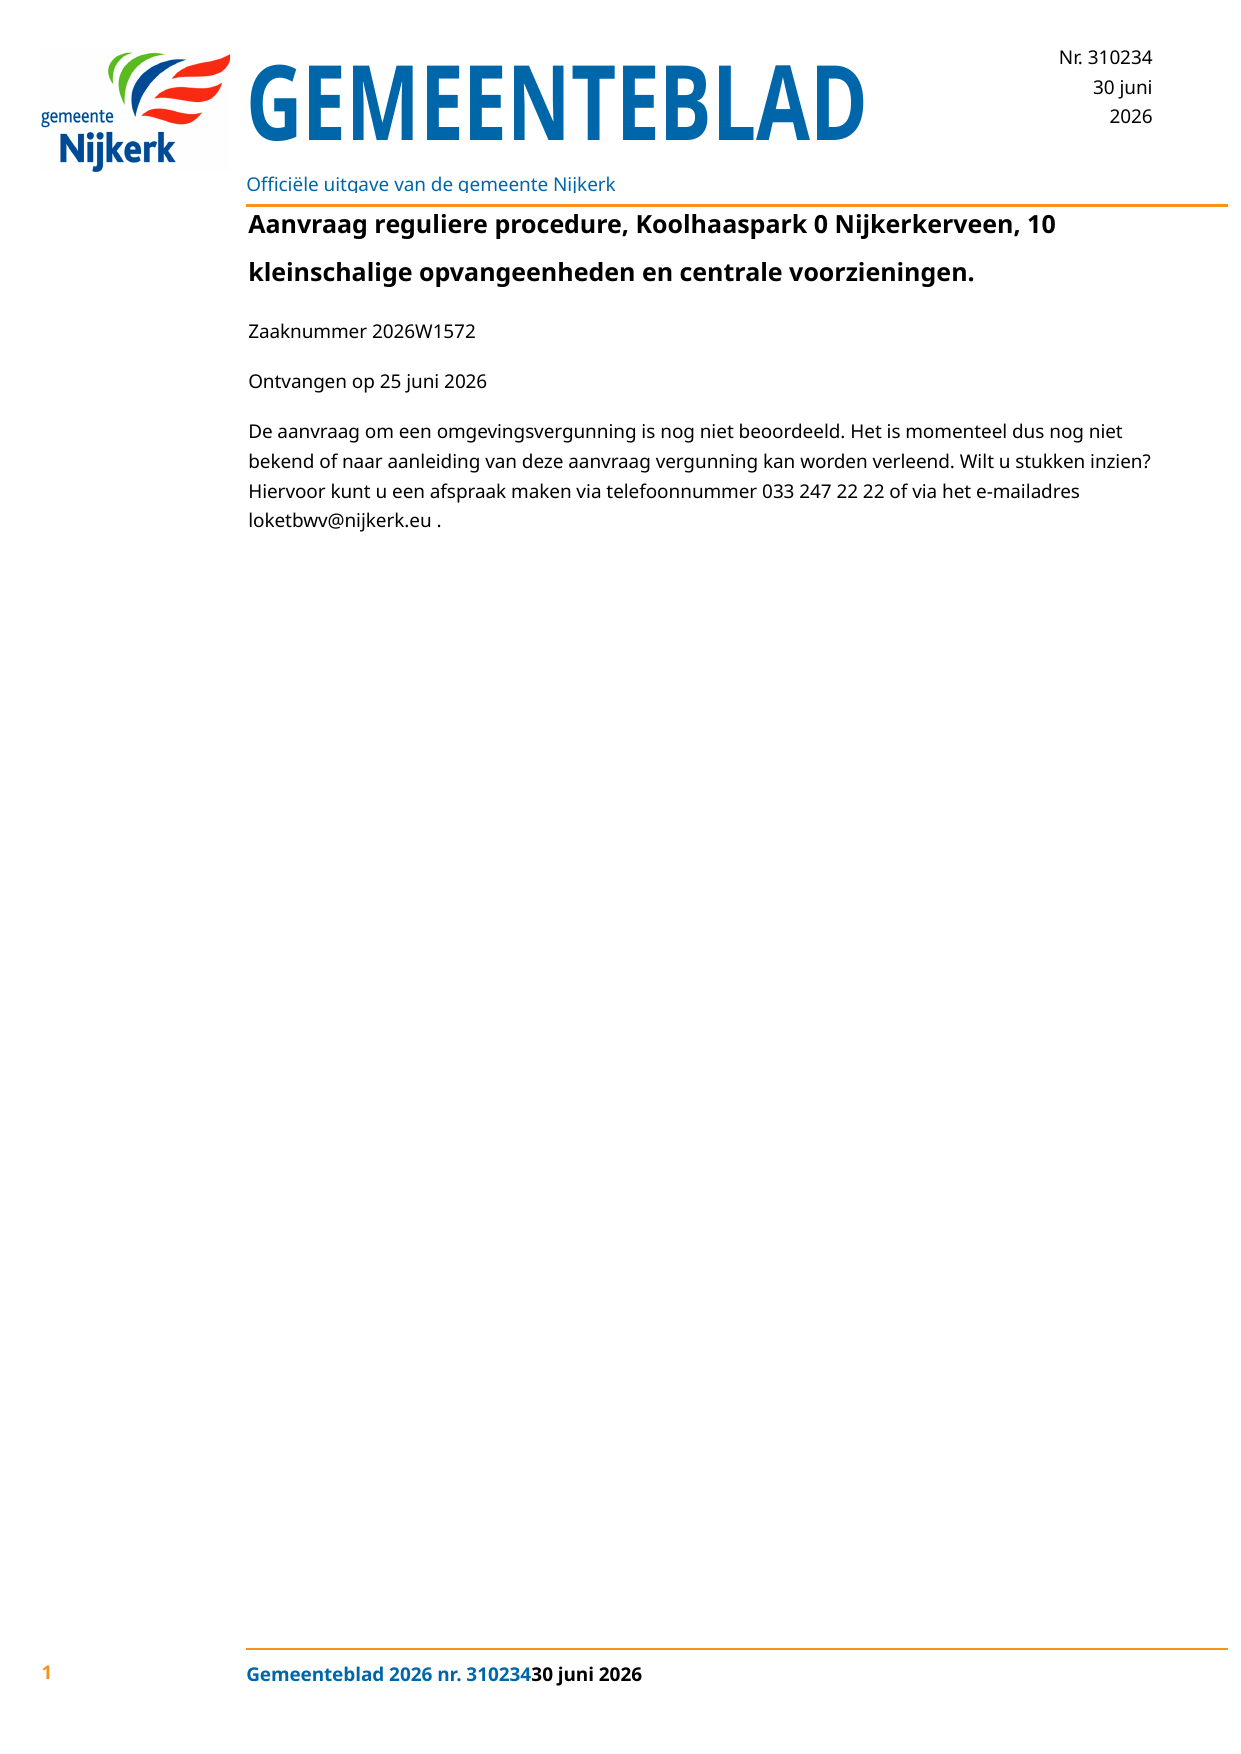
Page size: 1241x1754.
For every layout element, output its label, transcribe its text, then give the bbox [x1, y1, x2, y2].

text De aanvraag om een omgevingsvergunning is nog niet beoordeeld. Het is momenteel dus nog niet bekend of naar aanleiding van deze aanvraag vergunning kan worden verleend. Wilt u stukken inzien? Hiervoor kunt u een afspraak maken via telefoonnummer 033 247 22 22 of via het e-mailadres loketbwv@nijkerk.eu . [248, 419, 1152, 533]
text Zaaknummer 2026W1572 [248, 318, 1152, 344]
picture [41, 47, 231, 172]
text Aanvraag reguliere procedure, Koolhaaspark 0 Nijkerkerveen, 10 kleinschalige opvangeenheden en centrale voorzieningen. [248, 207, 1152, 288]
text Ontvangen op 25 juni 2026 [248, 368, 1152, 394]
